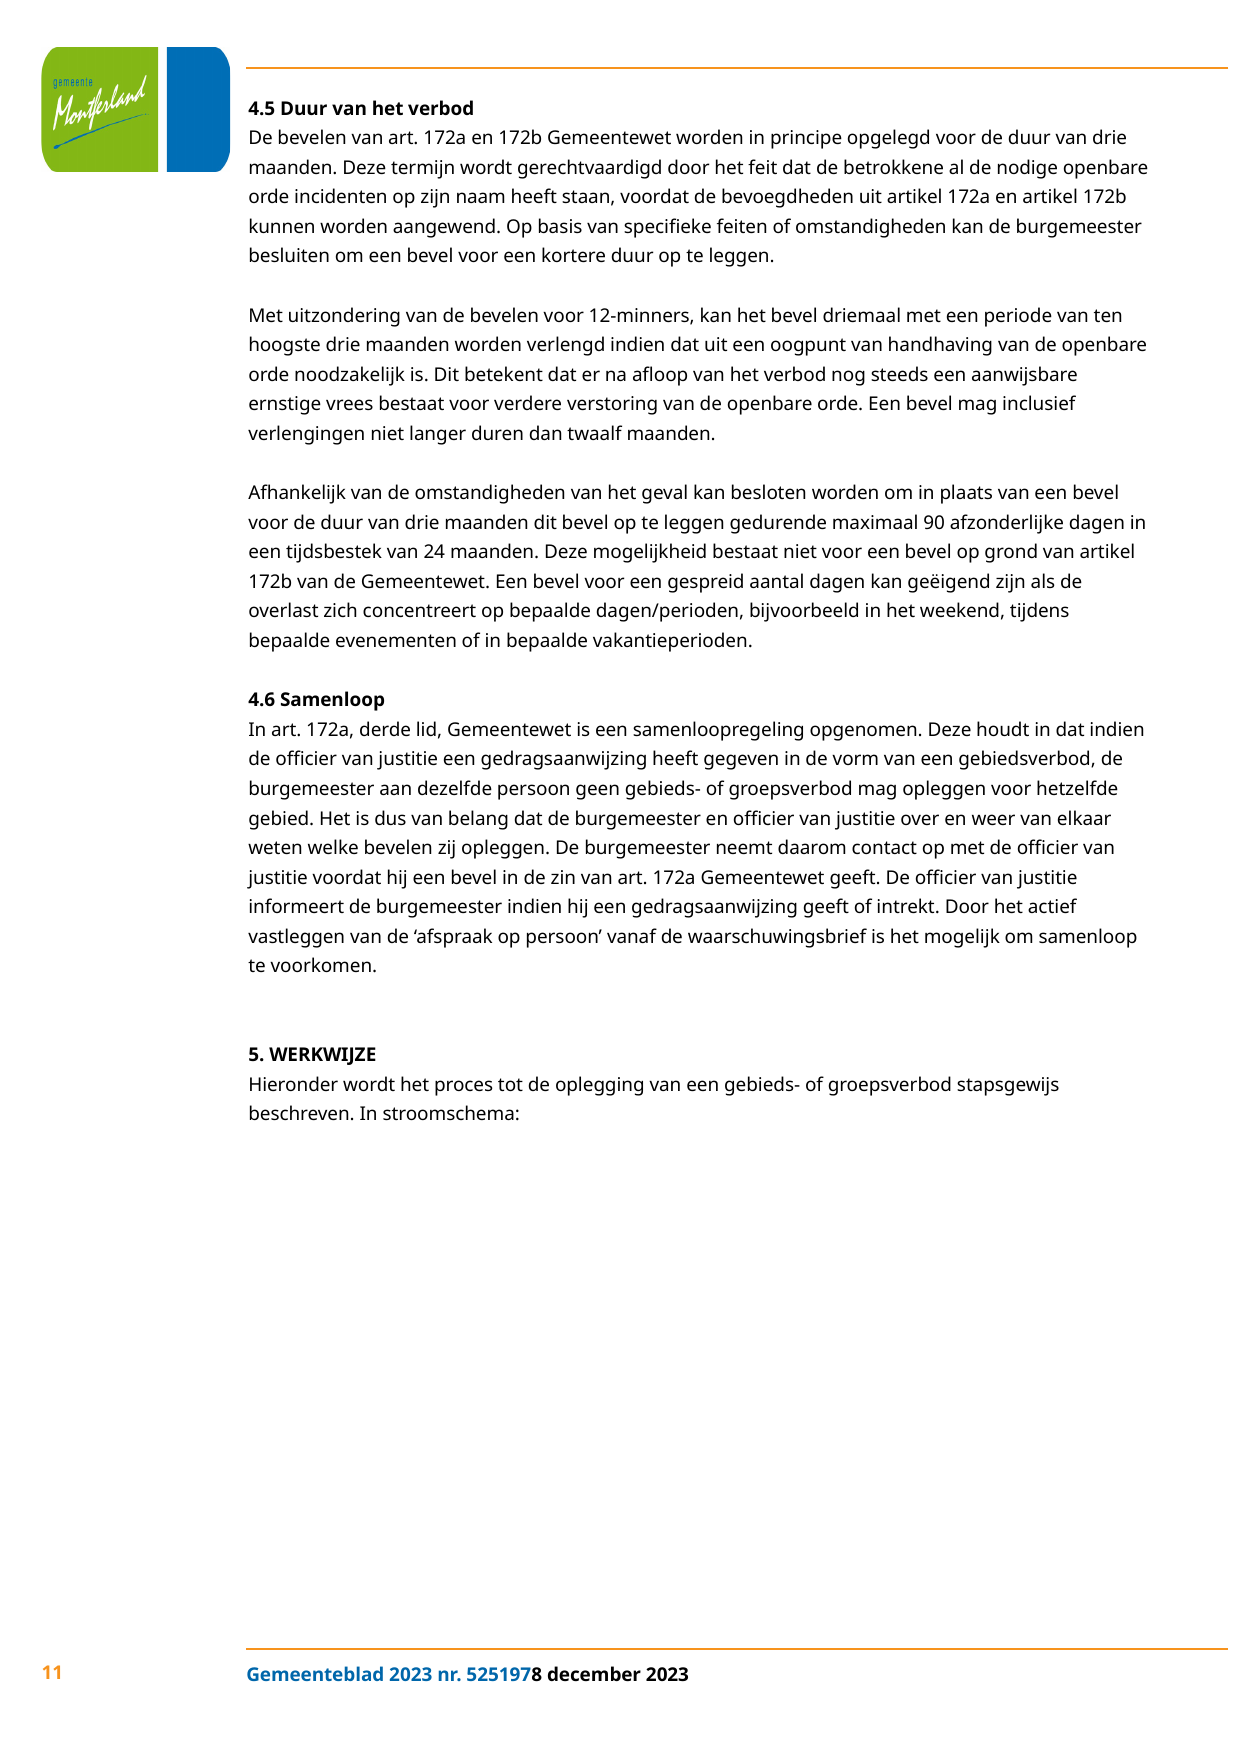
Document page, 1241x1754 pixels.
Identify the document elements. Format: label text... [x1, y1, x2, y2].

text 4.5 Duur van het verbod [248, 95, 1152, 121]
text Afhankelijk van de omstandigheden van het geval kan besloten worden om in plaats van een bevel voor de duur van drie maanden dit bevel op te leggen gedurende maximaal 90 afzonderlijke dagen in een tijdsbestek van 24 maanden. Deze mogelijkheid bestaat niet voor een bevel op grond van artikel 172b van de Gemeentewet. Een bevel voor een gespreid aantal dagen kan geëigend zijn als de overlast zich concentreert op bepaalde dagen/perioden, bijvoorbeeld in het weekend, tijdens bepaalde evenementen of in bepaalde vakantieperioden. [248, 479, 1152, 653]
text 4.6 Samenloop [248, 686, 1152, 712]
text De bevelen van art. 172a en 172b Gemeentewet worden in principe opgelegd voor de duur van drie maanden. Deze termijn wordt gerechtvaardigd door het feit dat de betrokkene al de nodige openbare orde incidenten op zijn naam heeft staan, voordat de bevoegdheden uit artikel 172a en artikel 172b kunnen worden aangewend. Op basis van specifieke feiten of omstandigheden kan de burgemeester besluiten om een bevel voor een kortere duur op te leggen. [248, 124, 1152, 268]
text 5. WERKWIJZE [248, 1041, 1152, 1067]
text Met uitzondering van de bevelen voor 12-minners, kan het bevel driemaal met een periode van ten hoogste drie maanden worden verlengd indien dat uit een oogpunt van handhaving van de openbare orde noodzakelijk is. Dit betekent dat er na afloop van het verbod nog steeds een aanwijsbare ernstige vrees bestaat voor verdere verstoring van de openbare orde. Een bevel mag inclusief verlengingen niet langer duren dan twaalf maanden. [248, 302, 1152, 446]
text In art. 172a, derde lid, Gemeentewet is een samenloopregeling opgenomen. Deze houdt in dat indien de officier van justitie een gedragsaanwijzing heeft gegeven in de vorm van een gebiedsverbod, de burgemeester aan dezelfde persoon geen gebieds- of groepsverbod mag opleggen voor hetzelfde gebied. Het is dus van belang dat de burgemeester en officier van justitie over en weer van elkaar weten welke bevelen zij opleggen. De burgemeester neemt daarom contact op met de officier van justitie voordat hij een bevel in de zin van art. 172a Gemeentewet geeft. De officier van justitie informeert de burgemeester indien hij een gedragsaanwijzing geeft of intrekt. Door het actief vastleggen van de ‘afspraak op persoon’ vanaf de waarschuwingsbrief is het mogelijk om samenloop te voorkomen. [248, 716, 1152, 978]
text Hieronder wordt het proces tot de oplegging van een gebieds- of groepsverbod stapsgewijs beschreven. In stroomschema: [248, 1071, 1152, 1126]
picture [41, 47, 231, 172]
